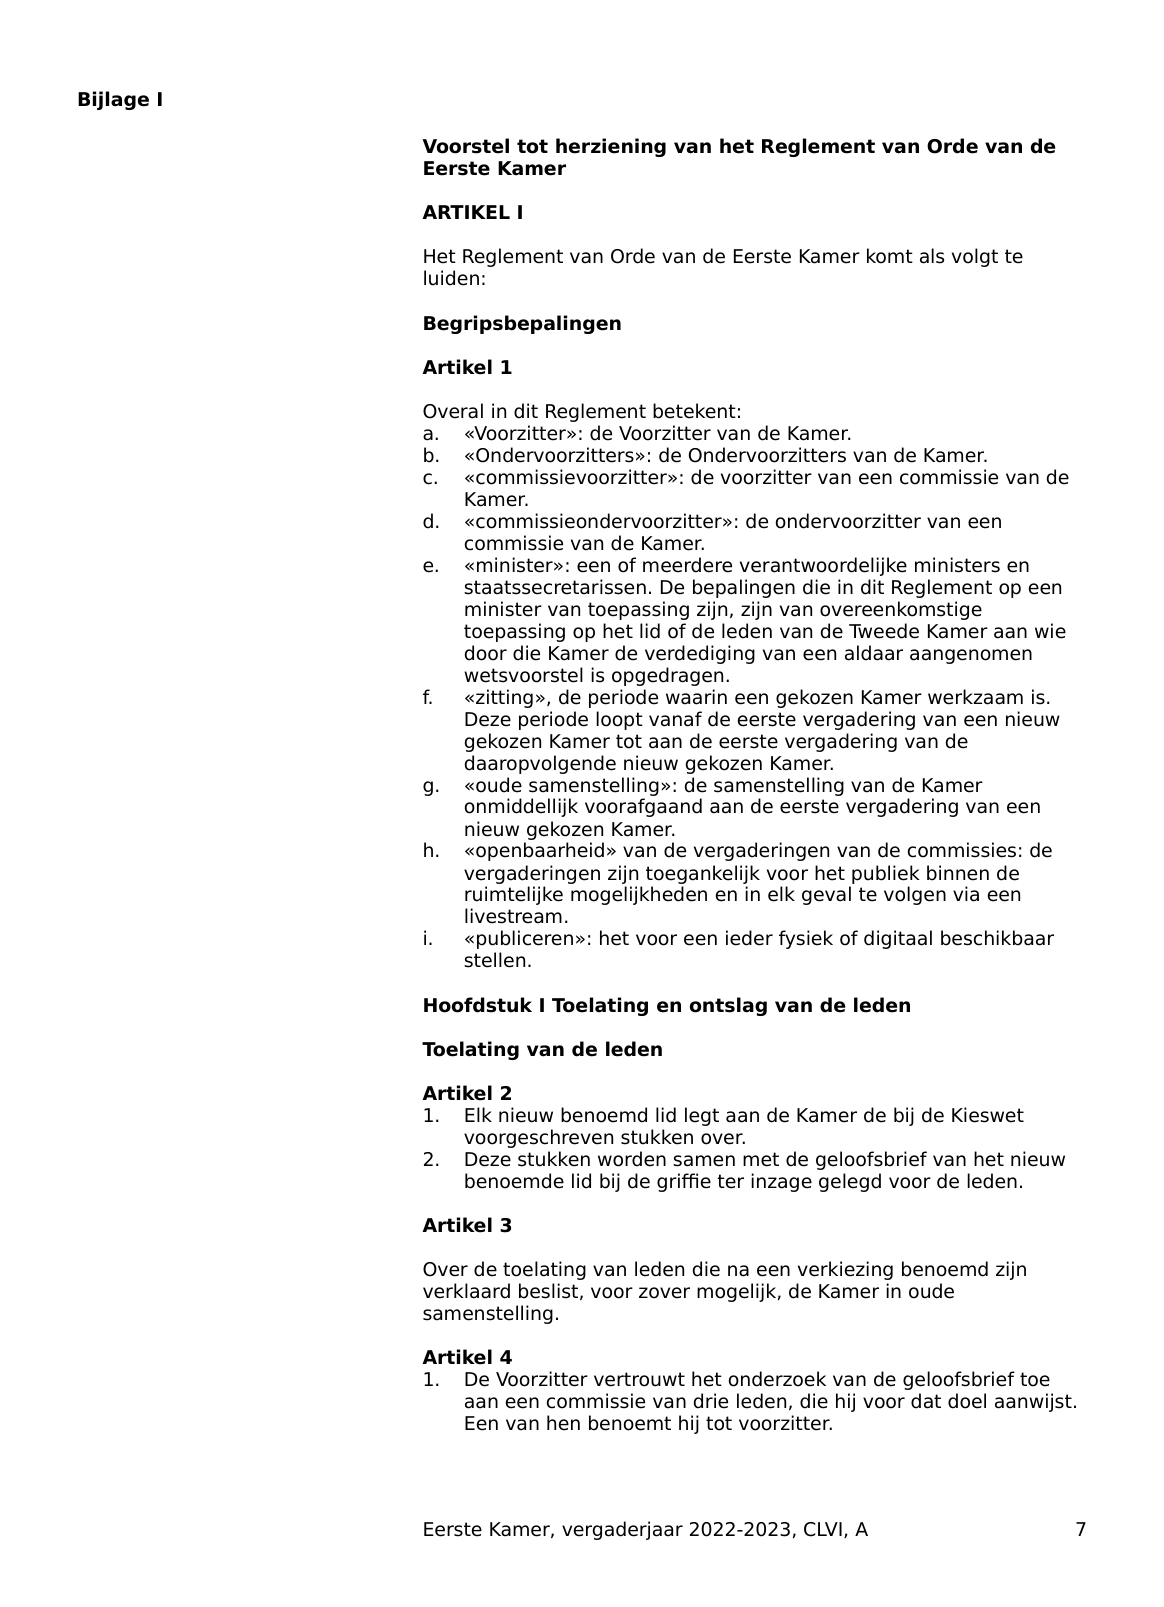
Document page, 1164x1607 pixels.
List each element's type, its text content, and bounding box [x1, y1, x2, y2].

subtitle Artikel 1 [422, 357, 1087, 379]
text 1. De Voorzitter vertrouwt het onderzoek van de geloofsbrief toe aan een commissie van drie leden, die hij voor dat doel aanwijst. Een van hen benoemt hij tot voorzitter. [422, 1369, 1087, 1435]
subtitle Toelating van de leden [422, 1039, 1087, 1061]
text 1. Elk nieuw benoemd lid legt aan de Kamer de bij de Kieswet voorgeschreven stukken over. [422, 1105, 1087, 1149]
subtitle Artikel 4 [422, 1347, 1087, 1369]
text c. «commissievoorzitter»: de voorzitter van een commissie van de Kamer. [422, 467, 1087, 511]
text b. «Ondervoorzitters»: de Ondervoorzitters van de Kamer. [422, 445, 1087, 467]
subtitle Bijlage I [77, 89, 1087, 111]
text d. «commissieondervoorzitter»: de ondervoorzitter van een commissie van de Kamer. [422, 511, 1087, 555]
text f. «zitting», de periode waarin een gekozen Kamer werkzaam is. Deze periode loopt vanaf de eerste vergadering van een nieuw gekozen Kamer tot aan de eerste vergadering van de daaropvolgende nieuw gekozen Kamer. [422, 687, 1087, 774]
text i. «publiceren»: het voor een ieder fysiek of digitaal beschikbaar stellen. [422, 928, 1087, 972]
subtitle Artikel 2 [422, 1083, 1087, 1105]
subtitle Hoofdstuk I Toelating en ontslag van de leden [422, 994, 1087, 1016]
text Overal in dit Reglement betekent: [422, 401, 1087, 423]
text Over de toelating van leden die na een verkiezing benoemd zijn verklaard beslist, voor zover mogelijk, de Kamer in oude samenstelling. [422, 1259, 1087, 1325]
text h. «openbaarheid» van de vergaderingen van de commissies: de vergaderingen zijn toegankelijk voor het publiek binnen de ruimtelijke mogelijkheden en in elk geval te volgen via een livestream. [422, 840, 1087, 928]
subtitle ARTIKEL I [422, 202, 1087, 224]
text e. «minister»: een of meerdere verantwoordelijke ministers en staatssecretarissen. De bepalingen die in dit Reglement op een minister van toepassing zijn, zijn van overeenkomstige toepassing op het lid of de leden van de Tweede Kamer aan wie door die Kamer de verdediging van een aldaar aangenomen wetsvoorstel is opgedragen. [422, 555, 1087, 687]
subtitle Artikel 3 [422, 1215, 1087, 1237]
text a. «Voorzitter»: de Voorzitter van de Kamer. [422, 423, 1087, 445]
text Het Reglement van Orde van de Eerste Kamer komt als volgt te luiden: [422, 246, 1087, 290]
text 2. Deze stukken worden samen met de geloofsbrief van het nieuw benoemde lid bij de griffie ter inzage gelegd voor de leden. [422, 1149, 1087, 1193]
text g. «oude samenstelling»: de samenstelling van de Kamer onmiddellijk voorafgaand aan de eerste vergadering van een nieuw gekozen Kamer. [422, 774, 1087, 840]
subtitle Begripsbepalingen [422, 312, 1087, 334]
subtitle Voorstel tot herziening van het Reglement van Orde van de Eerste Kamer [422, 136, 1087, 180]
